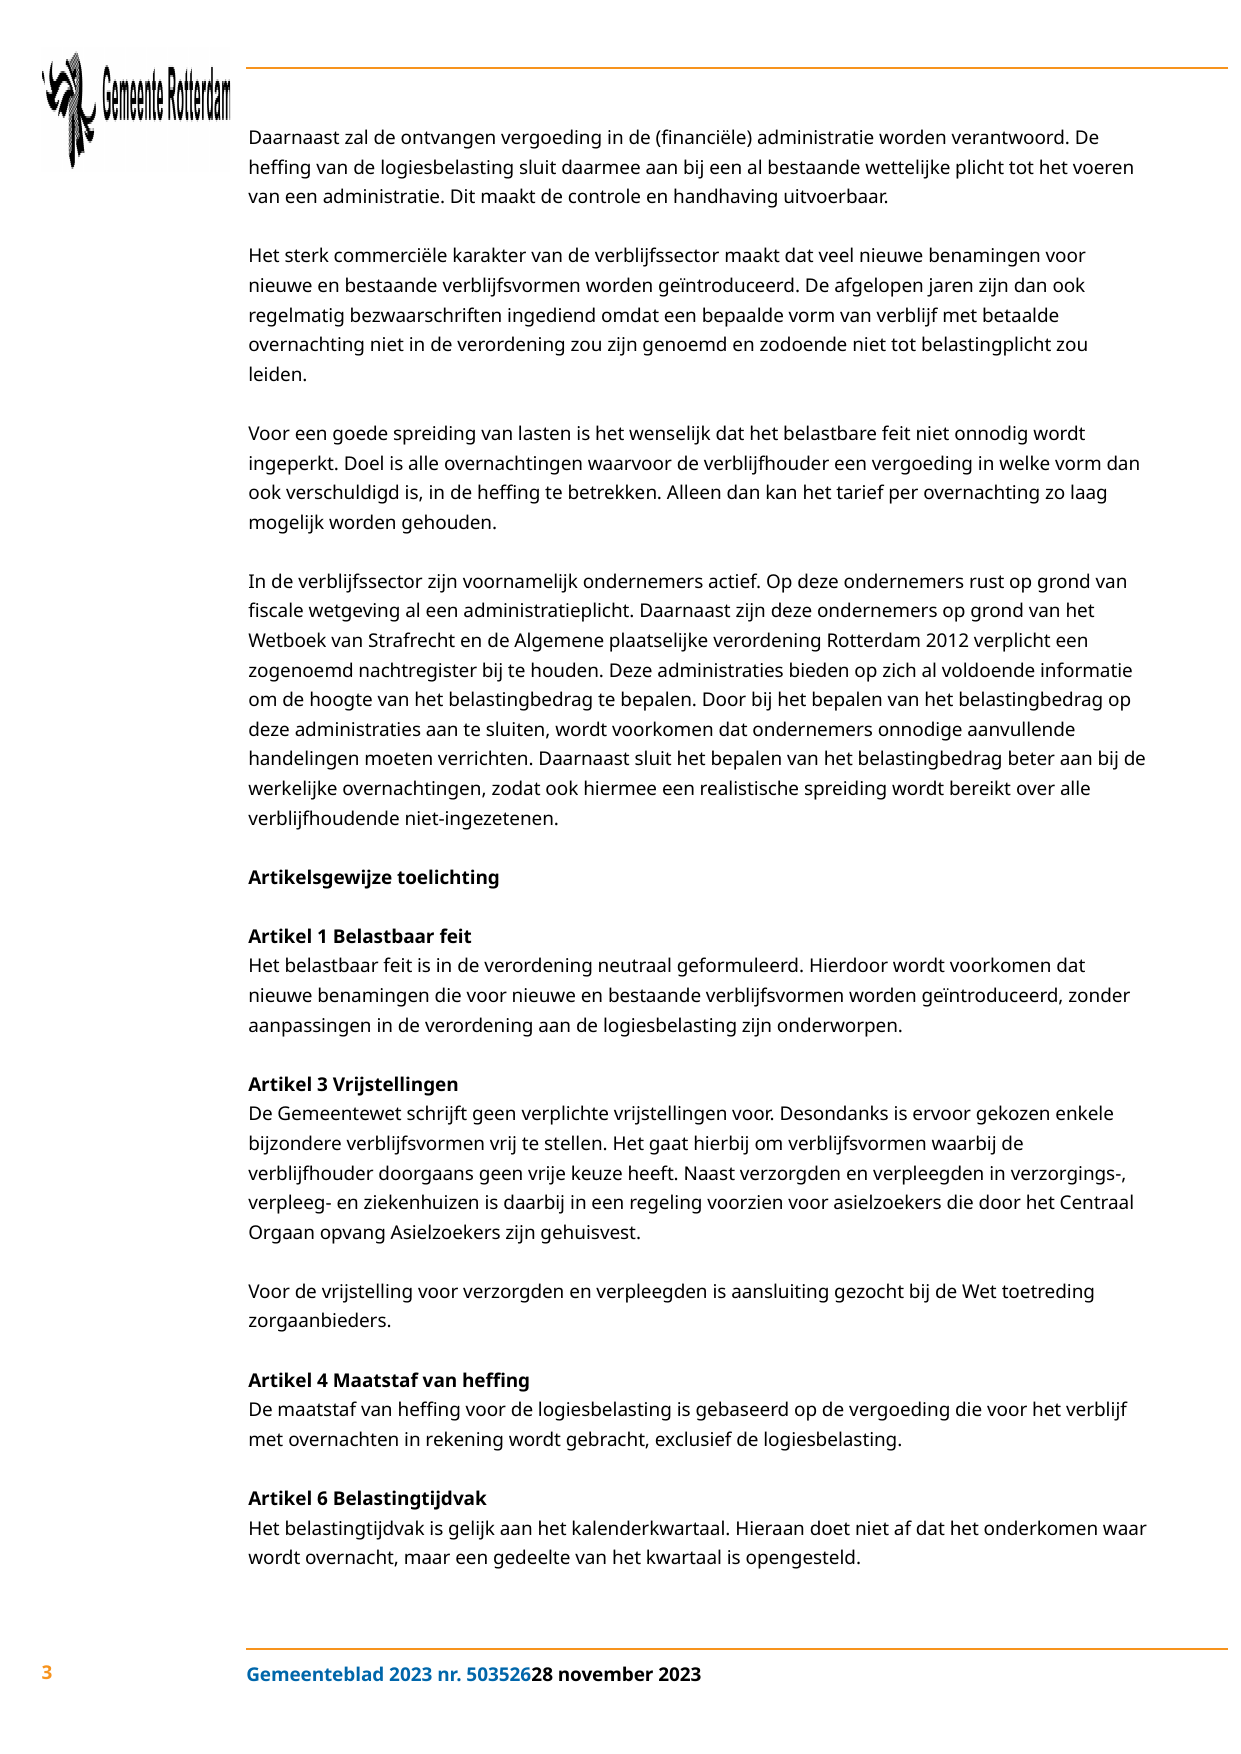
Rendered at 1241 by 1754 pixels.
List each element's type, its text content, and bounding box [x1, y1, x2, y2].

text De maatstaf van heffing voor de logiesbelasting is gebaseerd op de vergoeding die voor het verblijf met overnachten in rekening wordt gebracht, exclusief de logiesbelasting. [248, 1396, 1152, 1452]
text Artikel 1 Belastbaar feit [248, 923, 1152, 949]
text Artikel 4 Maatstaf van heffing [248, 1367, 1152, 1393]
text Artikel 6 Belastingtijdvak [248, 1485, 1152, 1511]
text Voor een goede spreiding van lasten is het wenselijk dat het belastbare feit niet onnodig wordt ingeperkt. Doel is alle overnachtingen waarvoor de verblijfhouder een vergoeding in welke vorm dan ook verschuldigd is, in de heffing te betrekken. Alleen dan kan het tarief per overnachting zo laag mogelijk worden gehouden. [248, 420, 1152, 535]
text Het belastingtijdvak is gelijk aan het kalenderkwartaal. Hieraan doet niet af dat het onderkomen waar wordt overnacht, maar een gedeelte van het kwartaal is opengesteld. [248, 1515, 1152, 1570]
text Het belastbaar feit is in de verordening neutraal geformuleerd. Hierdoor wordt voorkomen dat nieuwe benamingen die voor nieuwe en bestaande verblijfsvormen worden geïntroduceerd, zonder aanpassingen in de verordening aan de logiesbelasting zijn onderworpen. [248, 953, 1152, 1038]
text Daarnaast zal de ontvangen vergoeding in de (financiële) administratie worden verantwoord. De heffing van de logiesbelasting sluit daarmee aan bij een al bestaande wettelijke plicht tot het voeren van een administratie. Dit maakt de controle en handhaving uitvoerbaar. [248, 124, 1152, 209]
picture [41, 47, 231, 172]
text In de verblijfssector zijn voornamelijk ondernemers actief. Op deze ondernemers rust op grond van fiscale wetgeving al een administratieplicht. Daarnaast zijn deze ondernemers op grond van het Wetboek van Strafrecht en de Algemene plaatselijke verordening Rotterdam 2012 verplicht een zogenoemd nachtregister bij te houden. Deze administraties bieden op zich al voldoende informatie om de hoogte van het belastingbedrag te bepalen. Door bij het bepalen van het belastingbedrag op deze administraties aan te sluiten, wordt voorkomen dat ondernemers onnodige aanvullende handelingen moeten verrichten. Daarnaast sluit het bepalen van het belastingbedrag beter aan bij de werkelijke overnachtingen, zodat ook hiermee een realistische spreiding wordt bereikt over alle verblijfhoudende niet-ingezetenen. [248, 568, 1152, 831]
text Artikelsgewijze toelichting [248, 864, 1152, 890]
text De Gemeentewet schrijft geen verplichte vrijstellingen voor. Desondanks is ervoor gekozen enkele bijzondere verblijfsvormen vrij te stellen. Het gaat hierbij om verblijfsvormen waarbij de verblijfhouder doorgaans geen vrije keuze heeft. Naast verzorgden en verpleegden in verzorgings-, verpleeg- en ziekenhuizen is daarbij in een regeling voorzien voor asielzoekers die door het Centraal Orgaan opvang Asielzoekers zijn gehuisvest. [248, 1101, 1152, 1245]
text Voor de vrijstelling voor verzorgden en verpleegden is aansluiting gezocht bij de Wet toetreding zorgaanbieders. [248, 1278, 1152, 1333]
text Het sterk commerciële karakter van de verblijfssector maakt dat veel nieuwe benamingen voor nieuwe en bestaande verblijfsvormen worden geïntroduceerd. De afgelopen jaren zijn dan ook regelmatig bezwaarschriften ingediend omdat een bepaalde vorm van verblijf met betaalde overnachting niet in de verordening zou zijn genoemd en zodoende niet tot belastingplicht zou leiden. [248, 243, 1152, 387]
text Artikel 3 Vrijstellingen [248, 1071, 1152, 1097]
